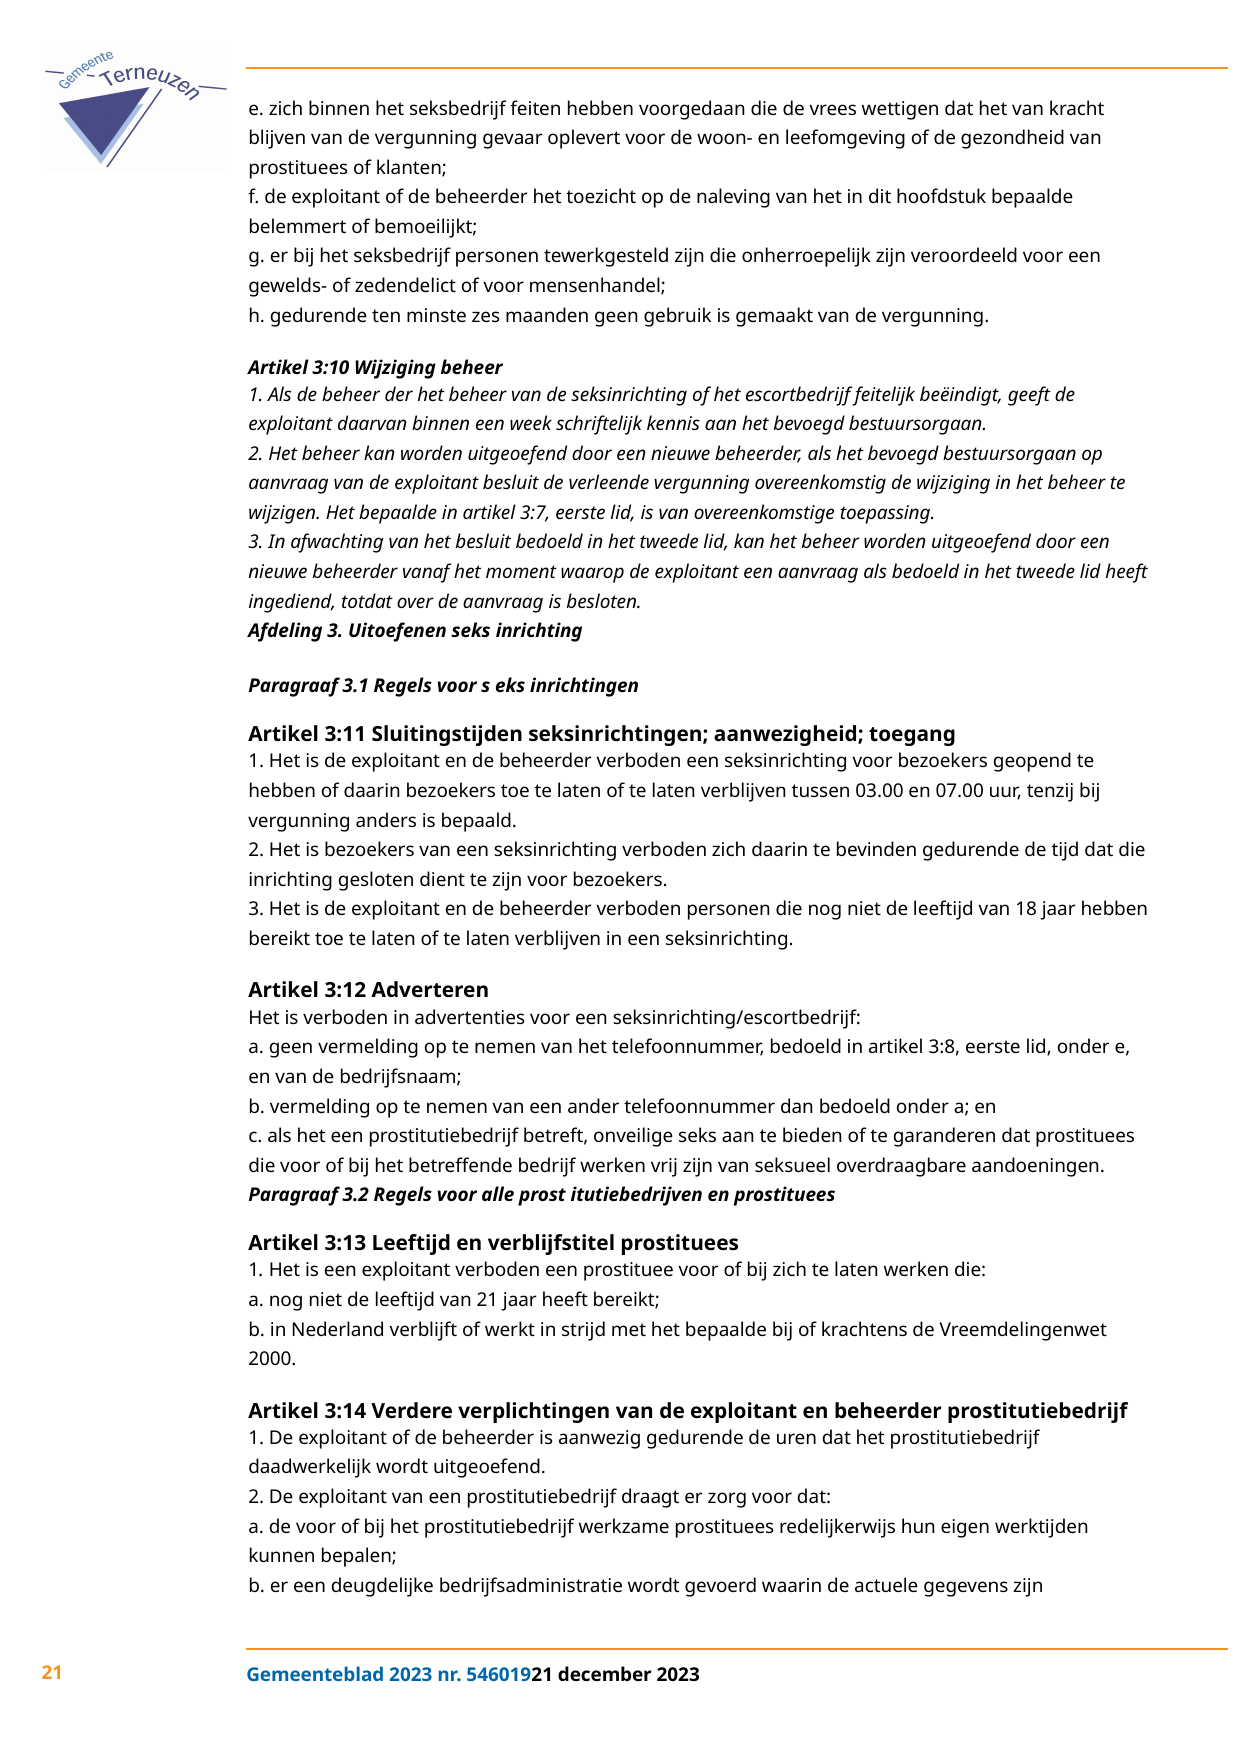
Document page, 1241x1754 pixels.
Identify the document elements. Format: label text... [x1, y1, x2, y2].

text 3. In afwachting van het besluit bedoeld in het tweede lid, kan het beheer worden uitgeoefend door een nieuwe beheerder vanaf het moment waarop de exploitant een aanvraag als bedoeld in het tweede lid heeft ingediend, totdat over de aanvraag is besloten. [248, 529, 1152, 613]
text b. er een deugdelijke bedrijfsadministratie wordt gevoerd waarin de actuele gegevens zijn [248, 1572, 1152, 1598]
text h. gedurende ten minste zes maanden geen gebruik is gemaakt van de vergunning. [248, 302, 1152, 328]
text Artikel 3:14 Verdere verplichtingen van de exploitant en beheerder prostitutiebedrijf [248, 1396, 1152, 1424]
text Het is verboden in advertenties voor een seksinrichting/escortbedrijf: [248, 1004, 1152, 1030]
text 2. Het beheer kan worden uitgeoefend door een nieuwe beheerder, als het bevoegd bestuursorgaan op aanvraag van de exploitant besluit de verleende vergunning overeenkomstig de wijziging in het beheer te wijzigen. Het bepaalde in artikel 3:7, eerste lid, is van overeenkomstige toepassing. [248, 440, 1152, 525]
text 2. Het is bezoekers van een seksinrichting verboden zich daarin te bevinden gedurende de tijd dat die inrichting gesloten dient te zijn voor bezoekers. [248, 836, 1152, 892]
text b. in Nederland verblijft of werkt in strijd met het bepaalde bij of krachtens de Vreemdelingenwet 2000. [248, 1316, 1152, 1371]
text Artikel 3:13 Leeftijd en verblijfstitel prostituees [248, 1228, 1152, 1257]
text Paragraaf 3.2 Regels voor alle prost itutiebedrijven en prostituees [248, 1182, 1152, 1207]
text a. geen vermelding op te nemen van het telefoonnummer, bedoeld in artikel 3:8, eerste lid, onder e, en van de bedrijfsnaam; [248, 1034, 1152, 1089]
text Afdeling 3. Uitoefenen seks inrichting [248, 617, 1152, 643]
text c. als het een prostitutiebedrijf betreft, onveilige seks aan te bieden of te garanderen dat prostituees die voor of bij het betreffende bedrijf werken vrij zijn van seksueel overdraagbare aandoeningen. [248, 1122, 1152, 1178]
text e. zich binnen het seksbedrijf feiten hebben voorgedaan die de vrees wettigen dat het van kracht blijven van de vergunning gevaar oplevert voor de woon- en leefomgeving of de gezondheid van prostituees of klanten; [248, 95, 1152, 180]
text Artikel 3:10 Wijziging beheer [248, 352, 1152, 381]
text Paragraaf 3.1 Regels voor s eks inrichtingen [248, 673, 1152, 698]
text a. de voor of bij het prostitutiebedrijf werkzame prostituees redelijkerwijs hun eigen werktijden kunnen bepalen; [248, 1513, 1152, 1568]
picture [41, 47, 231, 172]
text 3. Het is de exploitant en de beheerder verboden personen die nog niet de leeftijd van 18 jaar hebben bereikt toe te laten of te laten verblijven in een seksinrichting. [248, 896, 1152, 951]
text Artikel 3:11 Sluitingstijden seksinrichtingen; aanwezigheid; toegang [248, 719, 1152, 748]
text 1. Als de beheer der het beheer van de seksinrichting of het escortbedrijf feitelijk beëindigt, geeft de exploitant daarvan binnen een week schriftelijk kennis aan het bevoegd bestuursorgaan. [248, 381, 1152, 436]
text 1. De exploitant of de beheerder is aanwezig gedurende de uren dat het prostitutiebedrijf daadwerkelijk wordt uitgeoefend. [248, 1424, 1152, 1479]
text f. de exploitant of de beheerder het toezicht op de naleving van het in dit hoofdstuk bepaalde belemmert of bemoeilijkt; [248, 183, 1152, 239]
text b. vermelding op te nemen van een ander telefoonnummer dan bedoeld onder a; en [248, 1093, 1152, 1118]
text g. er bij het seksbedrijf personen tewerkgesteld zijn die onherroepelijk zijn veroordeeld voor een gewelds- of zedendelict of voor mensenhandel; [248, 243, 1152, 298]
text 1. Het is de exploitant en de beheerder verboden een seksinrichting voor bezoekers geopend te hebben of daarin bezoekers toe te laten of te laten verblijven tussen 03.00 en 07.00 uur, tenzij bij vergunning anders is bepaald. [248, 748, 1152, 833]
text 1. Het is een exploitant verboden een prostituee voor of bij zich te laten werken die: [248, 1257, 1152, 1282]
text 2. De exploitant van een prostitutiebedrijf draagt er zorg voor dat: [248, 1483, 1152, 1509]
text a. nog niet de leeftijd van 21 jaar heeft bereikt; [248, 1286, 1152, 1312]
text Artikel 3:12 Adverteren [248, 976, 1152, 1004]
